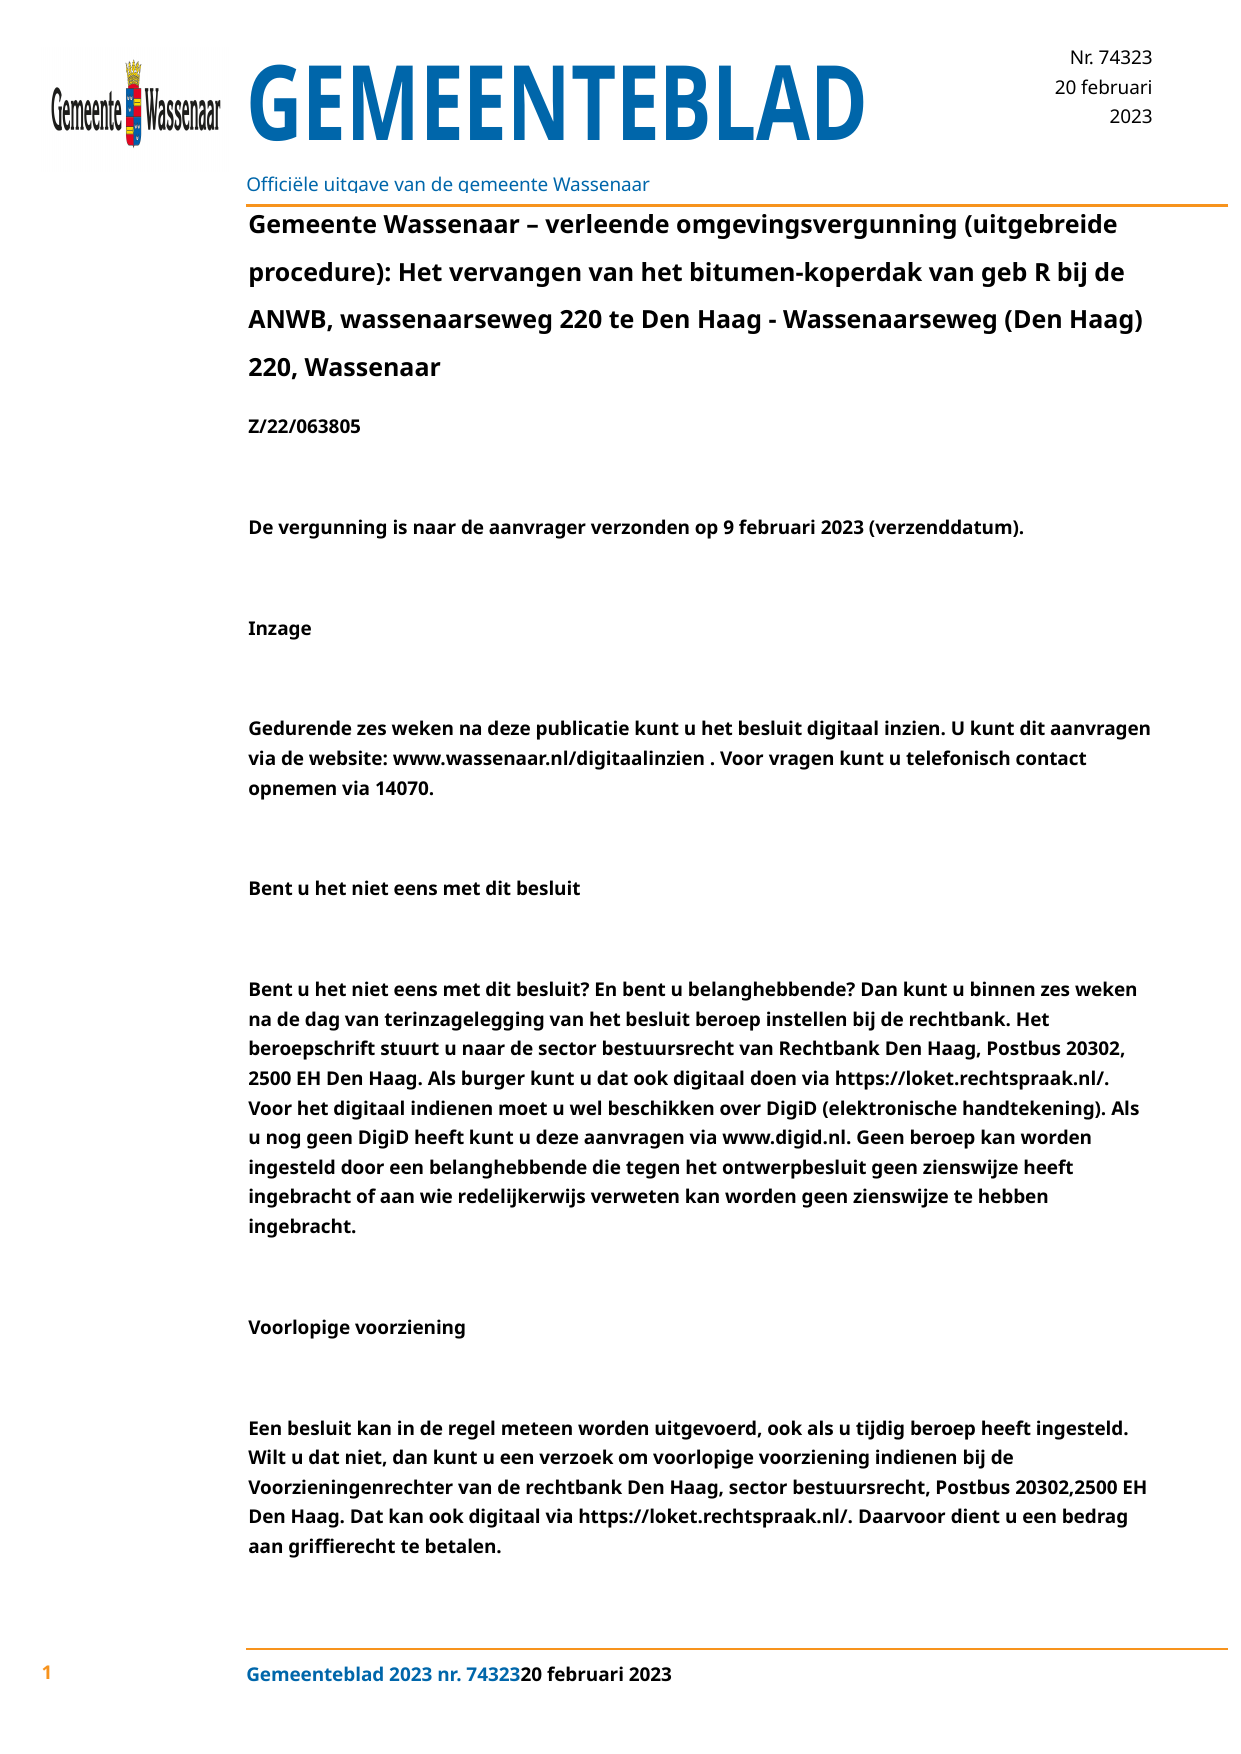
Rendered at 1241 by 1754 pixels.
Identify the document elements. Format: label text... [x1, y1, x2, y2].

picture [41, 47, 231, 172]
text Bent u het niet eens met dit besluit? En bent u belanghebbende? Dan kunt u binnen zes weken na de dag van terinzagelegging van het besluit beroep instellen bij de rechtbank. Het beroepschrift stuurt u naar de sector bestuursrecht van Rechtbank Den Haag, Postbus 20302, 2500 EH Den Haag. Als burger kunt u dat ook digitaal doen via https://loket.rechtspraak.nl/. Voor het digitaal indienen moet u wel beschikken over DigiD (elektronische handtekening). Als u nog geen DigiD heeft kunt u deze aanvragen via www.digid.nl. Geen beroep kan worden ingesteld door een belanghebbende die tegen het ontwerpbesluit geen zienswijze heeft ingebracht of aan wie redelijkerwijs verweten kan worden geen zienswijze te hebben ingebracht. [248, 976, 1152, 1239]
text Gemeente Wassenaar – verleende omgevingsvergunning (uitgebreide procedure): Het vervangen van het bitumen-koperdak van geb R bij de ANWB, wassenaar­seweg 220 te Den Haag - Wassenaarseweg (Den Haag) 220, Wassenaar [248, 207, 1152, 384]
text Een besluit kan in de regel meteen worden uitgevoerd, ook als u tijdig beroep heeft ingesteld. Wilt u dat niet, dan kunt u een verzoek om voorlopige voorziening indienen bij de Voorzieningenrechter van de rechtbank Den Haag, sector bestuursrecht, Postbus 20302,2500 EH Den Haag. Dat kan ook digitaal via https://loket.rechtspraak.nl/. Daarvoor dient u een bedrag aan griffierecht te betalen. [248, 1415, 1152, 1559]
text Bent u het niet eens met dit besluit [248, 876, 1152, 901]
text Gedurende zes weken na deze publicatie kunt u het besluit digitaal inzien. U kunt dit aanvragen via de website: www.wassenaar.nl/digitaalinzien . Voor vragen kunt u telefonisch contact opnemen via 14070. [248, 716, 1152, 801]
text Z/22/063805 [248, 413, 1152, 439]
text Voorlopige voorziening [248, 1314, 1152, 1340]
text De vergunning is naar de aanvrager verzonden op 9 februari 2023 (verzenddatum). [248, 514, 1152, 540]
text Inzage [248, 615, 1152, 641]
